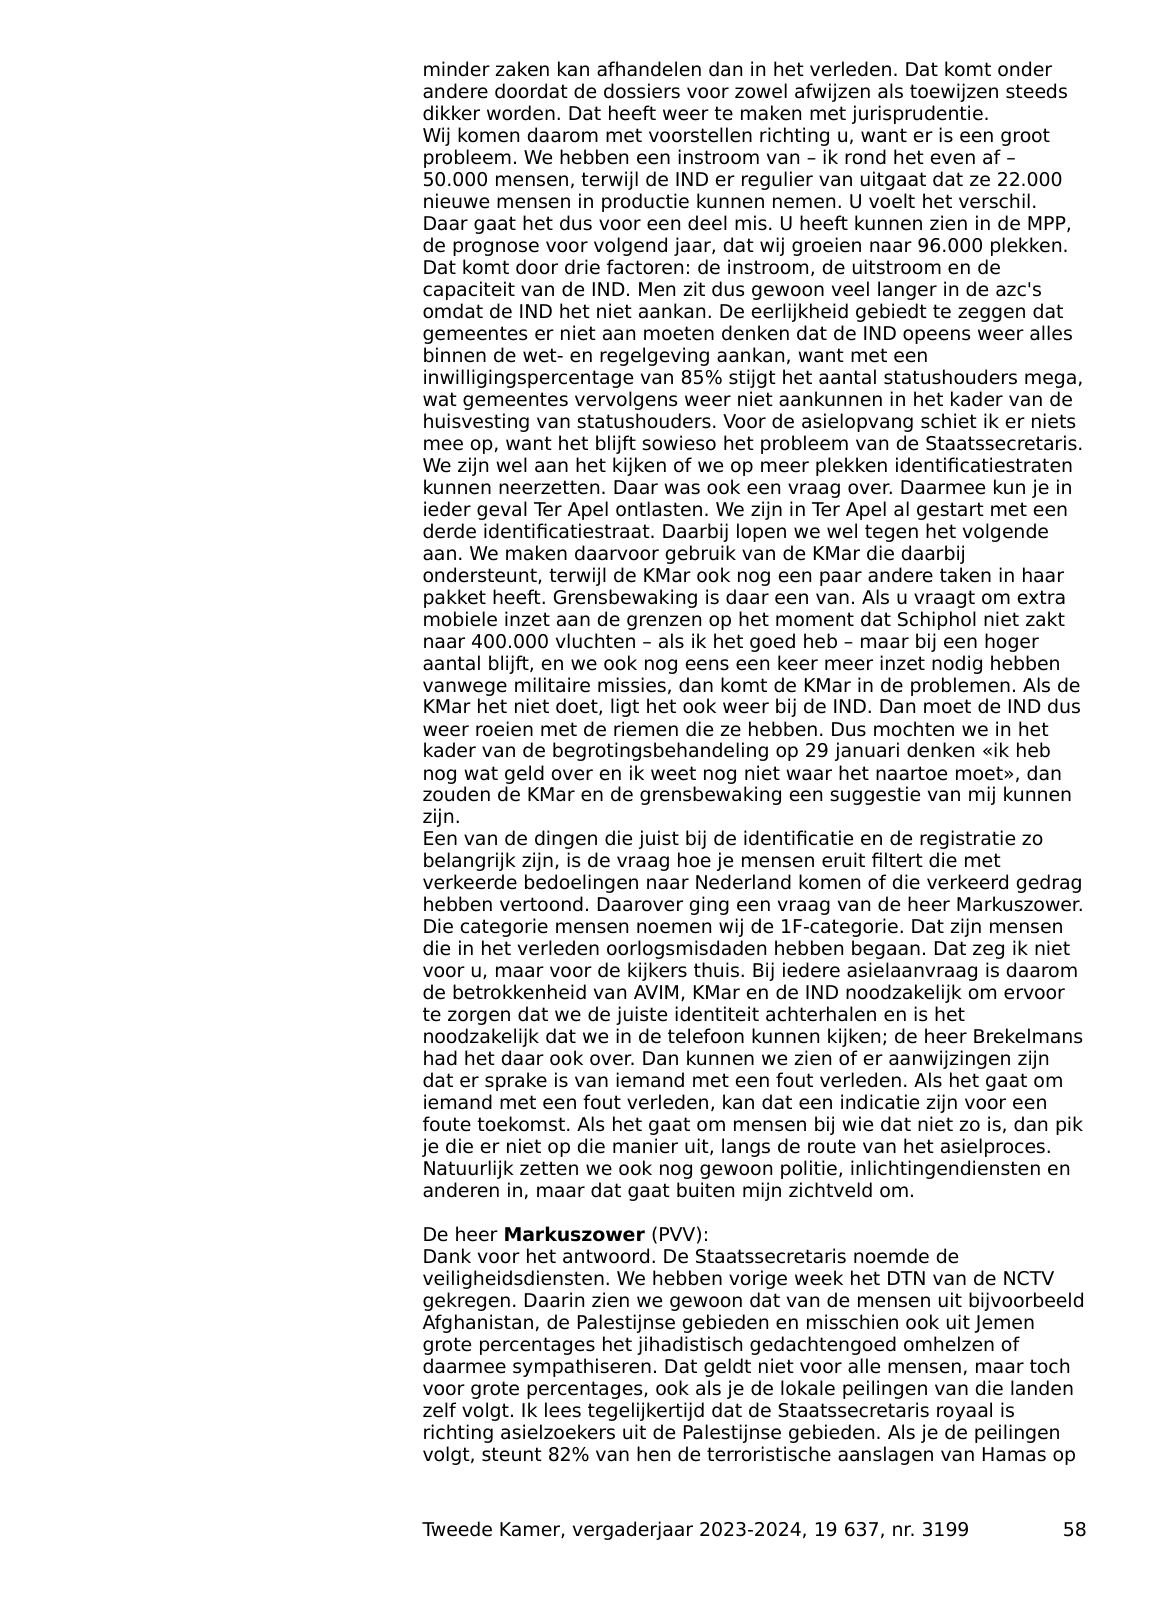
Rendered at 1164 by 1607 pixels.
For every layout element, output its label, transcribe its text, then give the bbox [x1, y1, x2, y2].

text Wij komen daarom met voorstellen richting u, want er is een groot probleem. We hebben een instroom van – ik rond het even af – 50.000 mensen, terwijl de IND er regulier van uitgaat dat ze 22.000 nieuwe mensen in productie kunnen nemen. U voelt het verschil. Daar gaat het dus voor een deel mis. U heeft kunnen zien in de MPP, de prognose voor volgend jaar, dat wij groeien naar 96.000 plekken. Dat komt door drie factoren: de instroom, de uitstroom en de capaciteit van de IND. Men zit dus gewoon veel langer in de azc's omdat de IND het niet aankan. De eerlijkheid gebiedt te zeggen dat gemeentes er niet aan moeten denken dat de IND opeens weer alles binnen de wet- en regelgeving aankan, want met een inwilligingspercentage van 85% stijgt het aantal statushouders mega, wat gemeentes vervolgens weer niet aankunnen in het kader van de huisvesting van statushouders. Voor de asielopvang schiet ik er niets mee op, want het blijft sowieso het probleem van de Staatssecretaris. [422, 125, 1087, 455]
text minder zaken kan afhandelen dan in het verleden. Dat komt onder andere doordat de dossiers voor zowel afwijzen als toewijzen steeds dikker worden. Dat heeft weer te maken met jurisprudentie. [422, 59, 1087, 125]
text Een van de dingen die juist bij de identificatie en de registratie zo belangrijk zijn, is de vraag hoe je mensen eruit filtert die met verkeerde bedoelingen naar Nederland komen of die verkeerd gedrag hebben vertoond. Daarover ging een vraag van de heer Markuszower. Die categorie mensen noemen wij de 1F-categorie. Dat zijn mensen die in het verleden oorlogsmisdaden hebben begaan. Dat zeg ik niet voor u, maar voor de kijkers thuis. Bij iedere asielaanvraag is daarom de betrokkenheid van AVIM, KMar en de IND noodzakelijk om ervoor te zorgen dat we de juiste identiteit achterhalen en is het noodzakelijk dat we in de telefoon kunnen kijken; de heer Brekelmans had het daar ook over. Dan kunnen we zien of er aanwijzingen zijn dat er sprake is van iemand met een fout verleden. Als het gaat om iemand met een fout verleden, kan dat een indicatie zijn voor een foute toekomst. Als het gaat om mensen bij wie dat niet zo is, dan pik je die er niet op die manier uit, langs de route van het asielproces. Natuurlijk zetten we ook nog gewoon politie, inlichtingendiensten en anderen in, maar dat gaat buiten mijn zichtveld om. [422, 828, 1087, 1202]
text De heer Markuszower (PVV): [422, 1224, 1087, 1246]
text Dank voor het antwoord. De Staatssecretaris noemde de veiligheidsdiensten. We hebben vorige week het DTN van de NCTV gekregen. Daarin zien we gewoon dat van de mensen uit bijvoorbeeld Afghanistan, de Palestijnse gebieden en misschien ook uit Jemen grote percentages het jihadistisch gedachtengoed omhelzen of daarmee sympathiseren. Dat geldt niet voor alle mensen, maar toch voor grote percentages, ook als je de lokale peilingen van die landen zelf volgt. Ik lees tegelijkertijd dat de Staatssecretaris royaal is richting asielzoekers uit de Palestijnse gebieden. Als je de peilingen volgt, steunt 82% van hen de terroristische aanslagen van Hamas op [422, 1246, 1087, 1466]
text We zijn wel aan het kijken of we op meer plekken identificatiestraten kunnen neerzetten. Daar was ook een vraag over. Daarmee kun je in ieder geval Ter Apel ontlasten. We zijn in Ter Apel al gestart met een derde identificatiestraat. Daarbij lopen we wel tegen het volgende aan. We maken daarvoor gebruik van de KMar die daarbij ondersteunt, terwijl de KMar ook nog een paar andere taken in haar pakket heeft. Grensbewaking is daar een van. Als u vraagt om extra mobiele inzet aan de grenzen op het moment dat Schiphol niet zakt naar 400.000 vluchten – als ik het goed heb – maar bij een hoger aantal blijft, en we ook nog eens een keer meer inzet nodig hebben vanwege militaire missies, dan komt de KMar in de problemen. Als de KMar het niet doet, ligt het ook weer bij de IND. Dan moet de IND dus weer roeien met de riemen die ze hebben. Dus mochten we in het kader van de begrotingsbehandeling op 29 januari denken «ik heb nog wat geld over en ik weet nog niet waar het naartoe moet», dan zouden de KMar en de grensbewaking een suggestie van mij kunnen zijn. [422, 455, 1087, 828]
